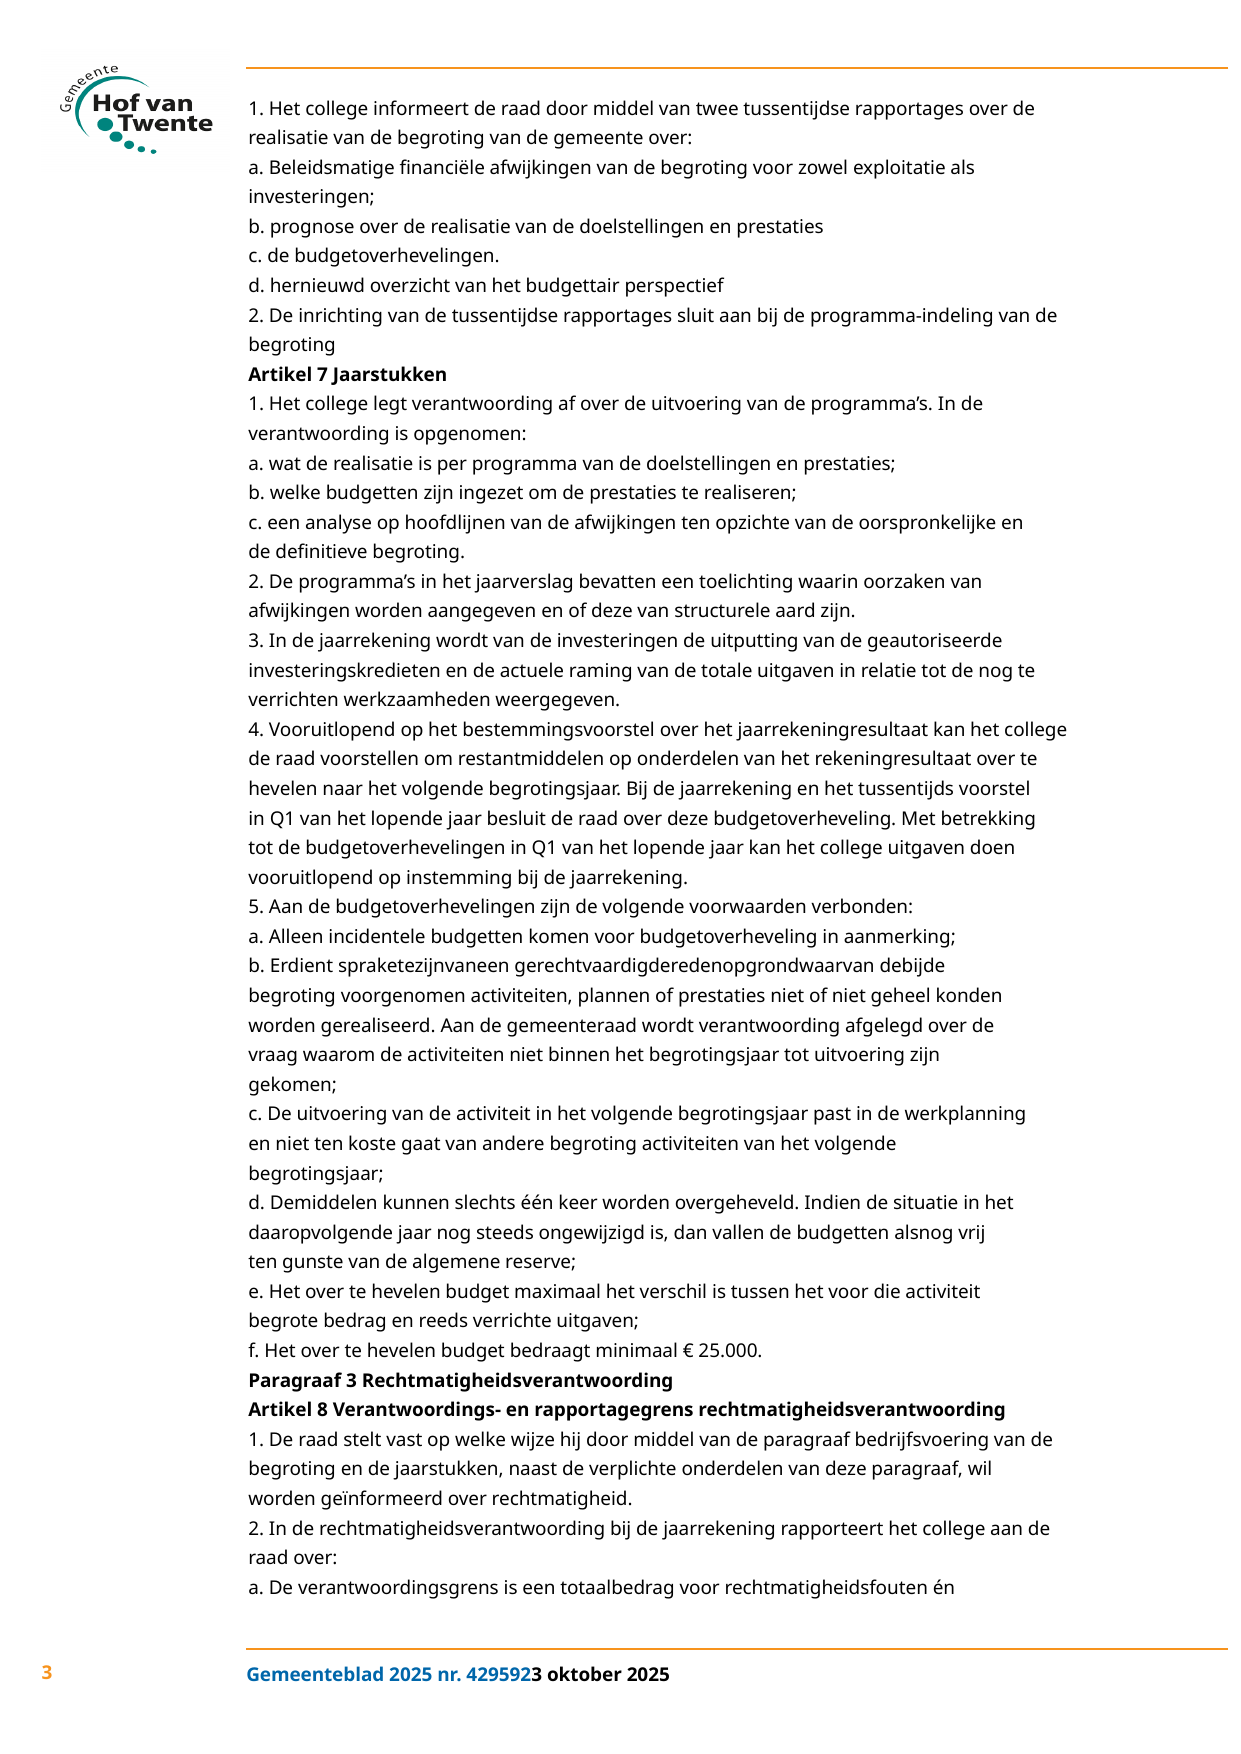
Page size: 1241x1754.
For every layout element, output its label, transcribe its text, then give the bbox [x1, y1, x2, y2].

text a. Alleen incidentele budgetten komen voor budgetoverheveling in aanmerking; [248, 923, 1152, 949]
text begroting [248, 331, 1152, 357]
text 1. Het college informeert de raad door middel van twee tussentijdse rapportages over de [248, 95, 1152, 121]
text 1. Het college legt verantwoording af over de uitvoering van de programma’s. In de [248, 391, 1152, 416]
picture [41, 47, 231, 172]
text a. Beleidsmatige financiële afwijkingen van de begroting voor zowel exploitatie als [248, 154, 1152, 180]
text raad over: [248, 1544, 1152, 1570]
text verrichten werkzaamheden weergegeven. [248, 686, 1152, 712]
text a. De verantwoordingsgrens is een totaalbedrag voor rechtmatigheidsfouten én [248, 1574, 1152, 1600]
text Artikel 7 Jaarstukken [248, 361, 1152, 387]
text ten gunste van de algemene reserve; [248, 1248, 1152, 1274]
text worden geïnformeerd over rechtmatigheid. [248, 1485, 1152, 1511]
text e. Het over te hevelen budget maximaal het verschil is tussen het voor die activiteit [248, 1278, 1152, 1304]
text investeringskredieten en de actuele raming van de totale uitgaven in relatie tot de nog te [248, 657, 1152, 683]
text 2. De inrichting van de tussentijdse rapportages sluit aan bij de programma-indeling van de [248, 302, 1152, 328]
text f. Het over te hevelen budget bedraagt minimaal € 25.000. [248, 1337, 1152, 1363]
text b. Erdient spraketezijnvaneen gerechtvaardigderedenopgrondwaarvan debijde [248, 953, 1152, 978]
text c. De uitvoering van de activiteit in het volgende begrotingsjaar past in de werkplanning [248, 1101, 1152, 1126]
text 5. Aan de budgetoverhevelingen zijn de volgende voorwaarden verbonden: [248, 893, 1152, 919]
text begroting en de jaarstukken, naast de verplichte onderdelen van deze paragraaf, wil [248, 1456, 1152, 1481]
text d. Demiddelen kunnen slechts één keer worden overgeheveld. Indien de situatie in het [248, 1189, 1152, 1215]
text d. hernieuwd overzicht van het budgettair perspectief [248, 272, 1152, 298]
text begrotingsjaar; [248, 1160, 1152, 1186]
text a. wat de realisatie is per programma van de doelstellingen en prestaties; [248, 450, 1152, 476]
text 2. In de rechtmatigheidsverantwoording bij de jaarrekening rapporteert het college aan de [248, 1515, 1152, 1541]
text de raad voorstellen om restantmiddelen op onderdelen van het rekeningresultaat over te [248, 746, 1152, 771]
text investeringen; [248, 183, 1152, 209]
text 4. Vooruitlopend op het bestemmingsvoorstel over het jaarrekeningresultaat kan het college [248, 716, 1152, 742]
text 1. De raad stelt vast op welke wijze hij door middel van de paragraaf bedrijfsvoering van de [248, 1426, 1152, 1452]
text 2. De programma’s in het jaarverslag bevatten een toelichting waarin oorzaken van [248, 568, 1152, 594]
text de definitieve begroting. [248, 538, 1152, 564]
text hevelen naar het volgende begrotingsjaar. Bij de jaarrekening en het tussentijds voorstel [248, 775, 1152, 801]
text b. welke budgetten zijn ingezet om de prestaties te realiseren; [248, 479, 1152, 505]
text vooruitlopend op instemming bij de jaarrekening. [248, 864, 1152, 890]
text verantwoording is opgenomen: [248, 420, 1152, 446]
text Paragraaf 3 Rechtmatigheidsverantwoording [248, 1367, 1152, 1393]
text vraag waarom de activiteiten niet binnen het begrotingsjaar tot uitvoering zijn [248, 1041, 1152, 1067]
text begroting voorgenomen activiteiten, plannen of prestaties niet of niet geheel konden [248, 982, 1152, 1008]
text in Q1 van het lopende jaar besluit de raad over deze budgetoverheveling. Met betrekking [248, 805, 1152, 831]
text afwijkingen worden aangegeven en of deze van structurele aard zijn. [248, 598, 1152, 623]
text Artikel 8 Verantwoordings- en rapportagegrens rechtmatigheidsverantwoording [248, 1396, 1152, 1422]
text begrote bedrag en reeds verrichte uitgaven; [248, 1308, 1152, 1333]
text daaropvolgende jaar nog steeds ongewijzigd is, dan vallen de budgetten alsnog vrij [248, 1219, 1152, 1245]
text b. prognose over de realisatie van de doelstellingen en prestaties [248, 213, 1152, 239]
text realisatie van de begroting van de gemeente over: [248, 124, 1152, 150]
text c. een analyse op hoofdlijnen van de afwijkingen ten opzichte van de oorspronkelijke en [248, 509, 1152, 535]
text en niet ten koste gaat van andere begroting activiteiten van het volgende [248, 1130, 1152, 1156]
text gekomen; [248, 1071, 1152, 1097]
text tot de budgetoverhevelingen in Q1 van het lopende jaar kan het college uitgaven doen [248, 834, 1152, 860]
text c. de budgetoverhevelingen. [248, 243, 1152, 268]
text 3. In de jaarrekening wordt van de investeringen de uitputting van de geautoriseerde [248, 627, 1152, 653]
text worden gerealiseerd. Aan de gemeenteraad wordt verantwoording afgelegd over de [248, 1012, 1152, 1038]
